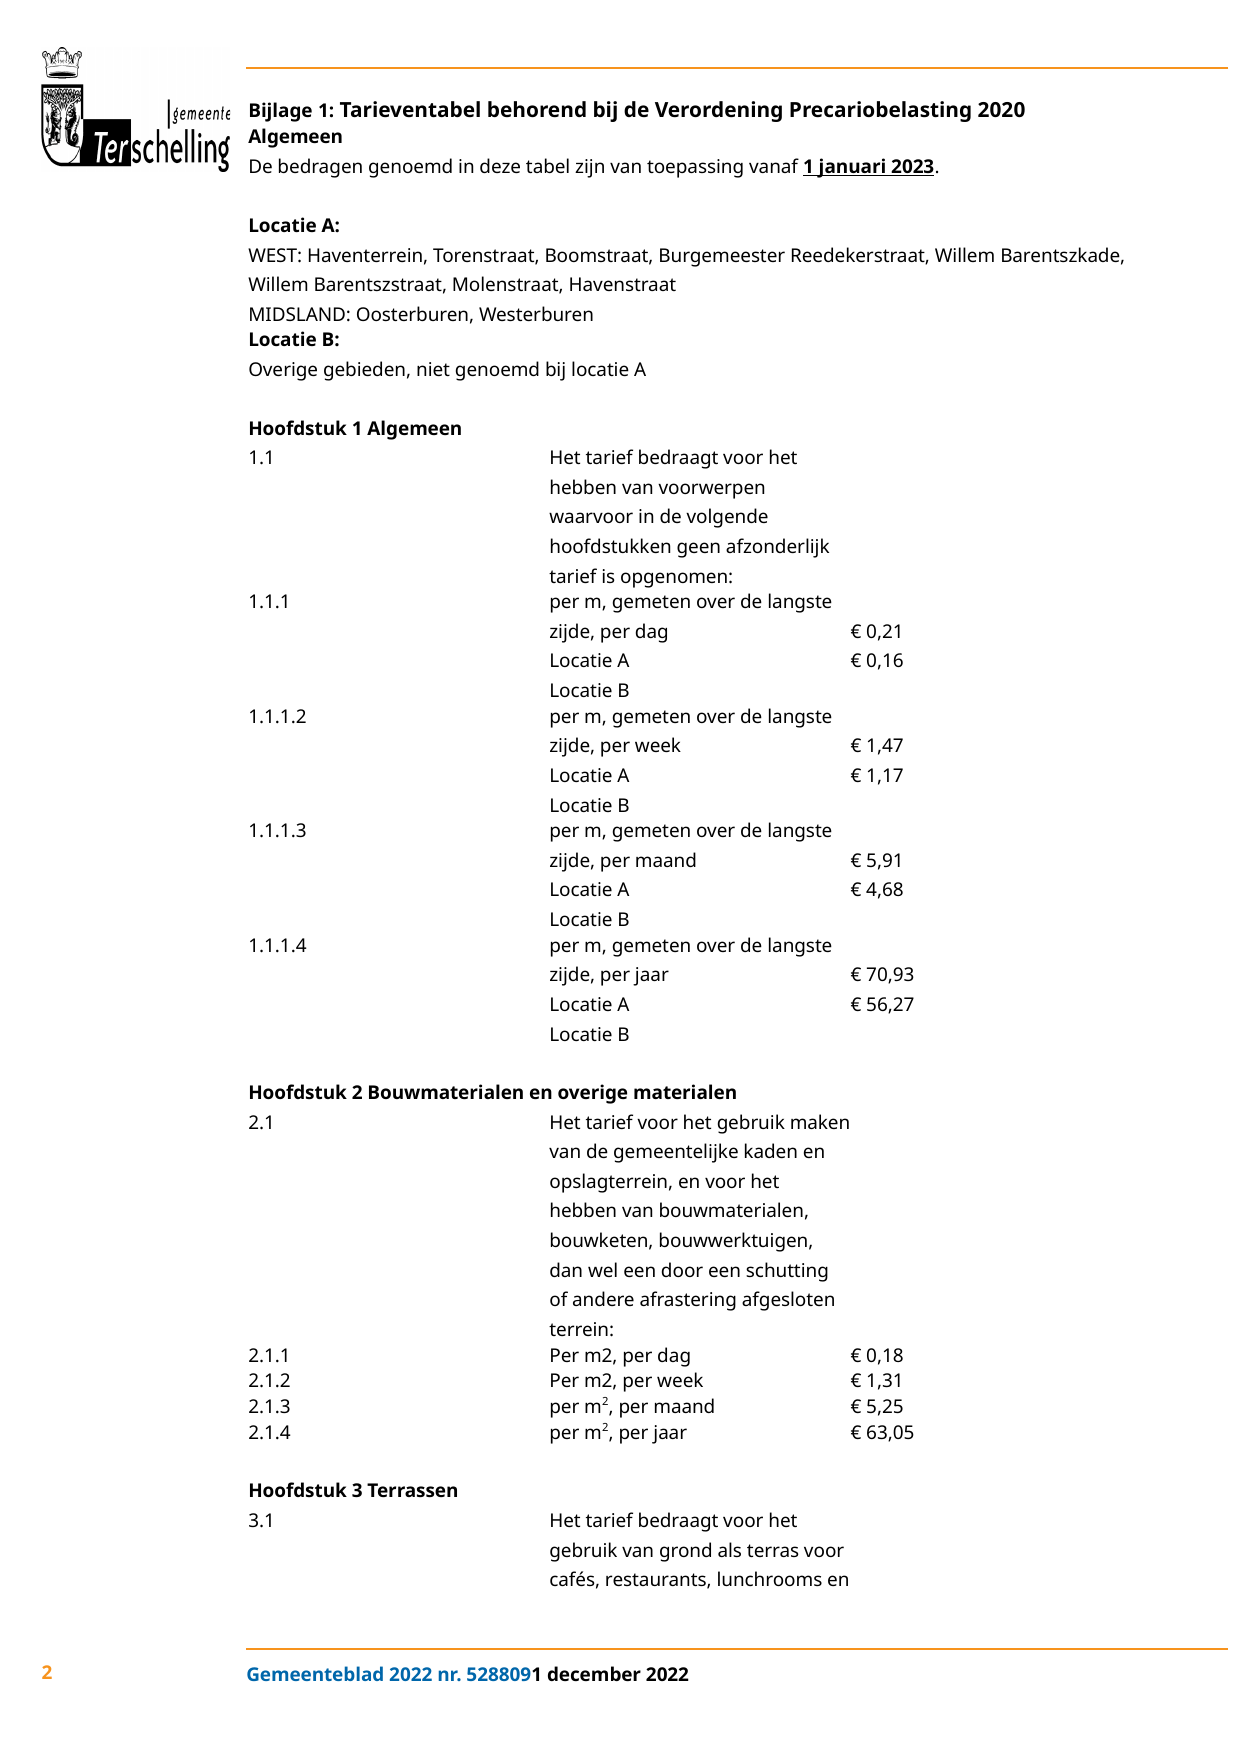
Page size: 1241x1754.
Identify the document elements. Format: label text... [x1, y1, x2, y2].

table_header Het tarief bedraagt voor het gebruik van grond als terras voor cafés, restaurants, lunchrooms en [549, 1507, 850, 1592]
table_cell per m2, per jaar [549, 1419, 850, 1445]
table_cell 1.1.1.3 [248, 818, 549, 932]
table_cell 1.1.1 [248, 589, 549, 703]
table_header [850, 445, 1152, 588]
table_header 3.1 [248, 1507, 549, 1592]
text Hoofdstuk 3 Terrassen [248, 1477, 1152, 1503]
table_cell per m, gemeten over de langste zijde, per jaar Locatie A Locatie B [549, 932, 850, 1046]
text Bijlage 1: Tarieventabel behorend bij de Verordening Precariobelasting 2020 [248, 95, 1152, 123]
table_cell Locatie B: Overige gebieden, niet genoemd bij locatie A [248, 327, 1152, 382]
table_cell per m, gemeten over de langste zijde, per week Locatie A Locatie B [549, 703, 850, 817]
table_cell € 63,05 [850, 1419, 1152, 1445]
table_header [850, 1507, 1152, 1592]
table_cell per m, gemeten over de langste zijde, per maand Locatie A Locatie B [549, 818, 850, 932]
table_cell per m2, per maand [549, 1393, 850, 1419]
table_cell € 5,91 € 4,68 [850, 818, 1152, 932]
table_cell 1.1.1.2 [248, 703, 549, 817]
table_header 2.1 [248, 1109, 549, 1342]
table_cell € 1,31 [850, 1368, 1152, 1393]
text Hoofdstuk 1 Algemeen [248, 415, 1152, 441]
text De bedragen genoemd in deze tabel zijn van toepassing vanaf 1 januari 2023. [248, 153, 1152, 179]
table_header Locatie A: WEST: Haventerrein, Torenstraat, Boomstraat, Burgemeester Reedekerstraat, Willem Barentszkade, Willem Barentszstraat, Molenstraat, Havenstraat MIDSLAND: Oosterburen, Westerburen [248, 212, 1152, 327]
table_cell Per m2, per week [549, 1368, 850, 1393]
table_cell € 70,93 € 56,27 [850, 932, 1152, 1046]
table_cell € 1,47 € 1,17 [850, 703, 1152, 817]
table_cell € 0,21 € 0,16 [850, 589, 1152, 703]
table_header [850, 1109, 1152, 1342]
table_cell Per m2, per dag [549, 1342, 850, 1367]
table_cell 2.1.1 [248, 1342, 549, 1367]
table_cell 2.1.4 [248, 1419, 549, 1445]
table_cell € 5,25 [850, 1393, 1152, 1419]
table_header 1.1 [248, 445, 549, 588]
text Hoofdstuk 2 Bouwmaterialen en overige materialen [248, 1079, 1152, 1105]
table_cell per m, gemeten over de langste zijde, per dag Locatie A Locatie B [549, 589, 850, 703]
table_cell 1.1.1.4 [248, 932, 549, 1046]
table_cell 2.1.3 [248, 1393, 549, 1419]
text Algemeen [248, 123, 1152, 149]
table_header Het tarief voor het gebruik maken van de gemeentelijke kaden en opslagterrein, en voor het hebben van bouwmaterialen, bouwketen, bouwwerktuigen, dan wel een door een schutting of andere afrastering afgesloten terrein: [549, 1109, 850, 1342]
table_header Het tarief bedraagt voor het hebben van voorwerpen waarvoor in de volgende hoofdstukken geen afzonderlijk tarief is opgenomen: [549, 445, 850, 588]
picture [41, 47, 231, 172]
table_cell 2.1.2 [248, 1368, 549, 1393]
table_cell € 0,18 [850, 1342, 1152, 1367]
